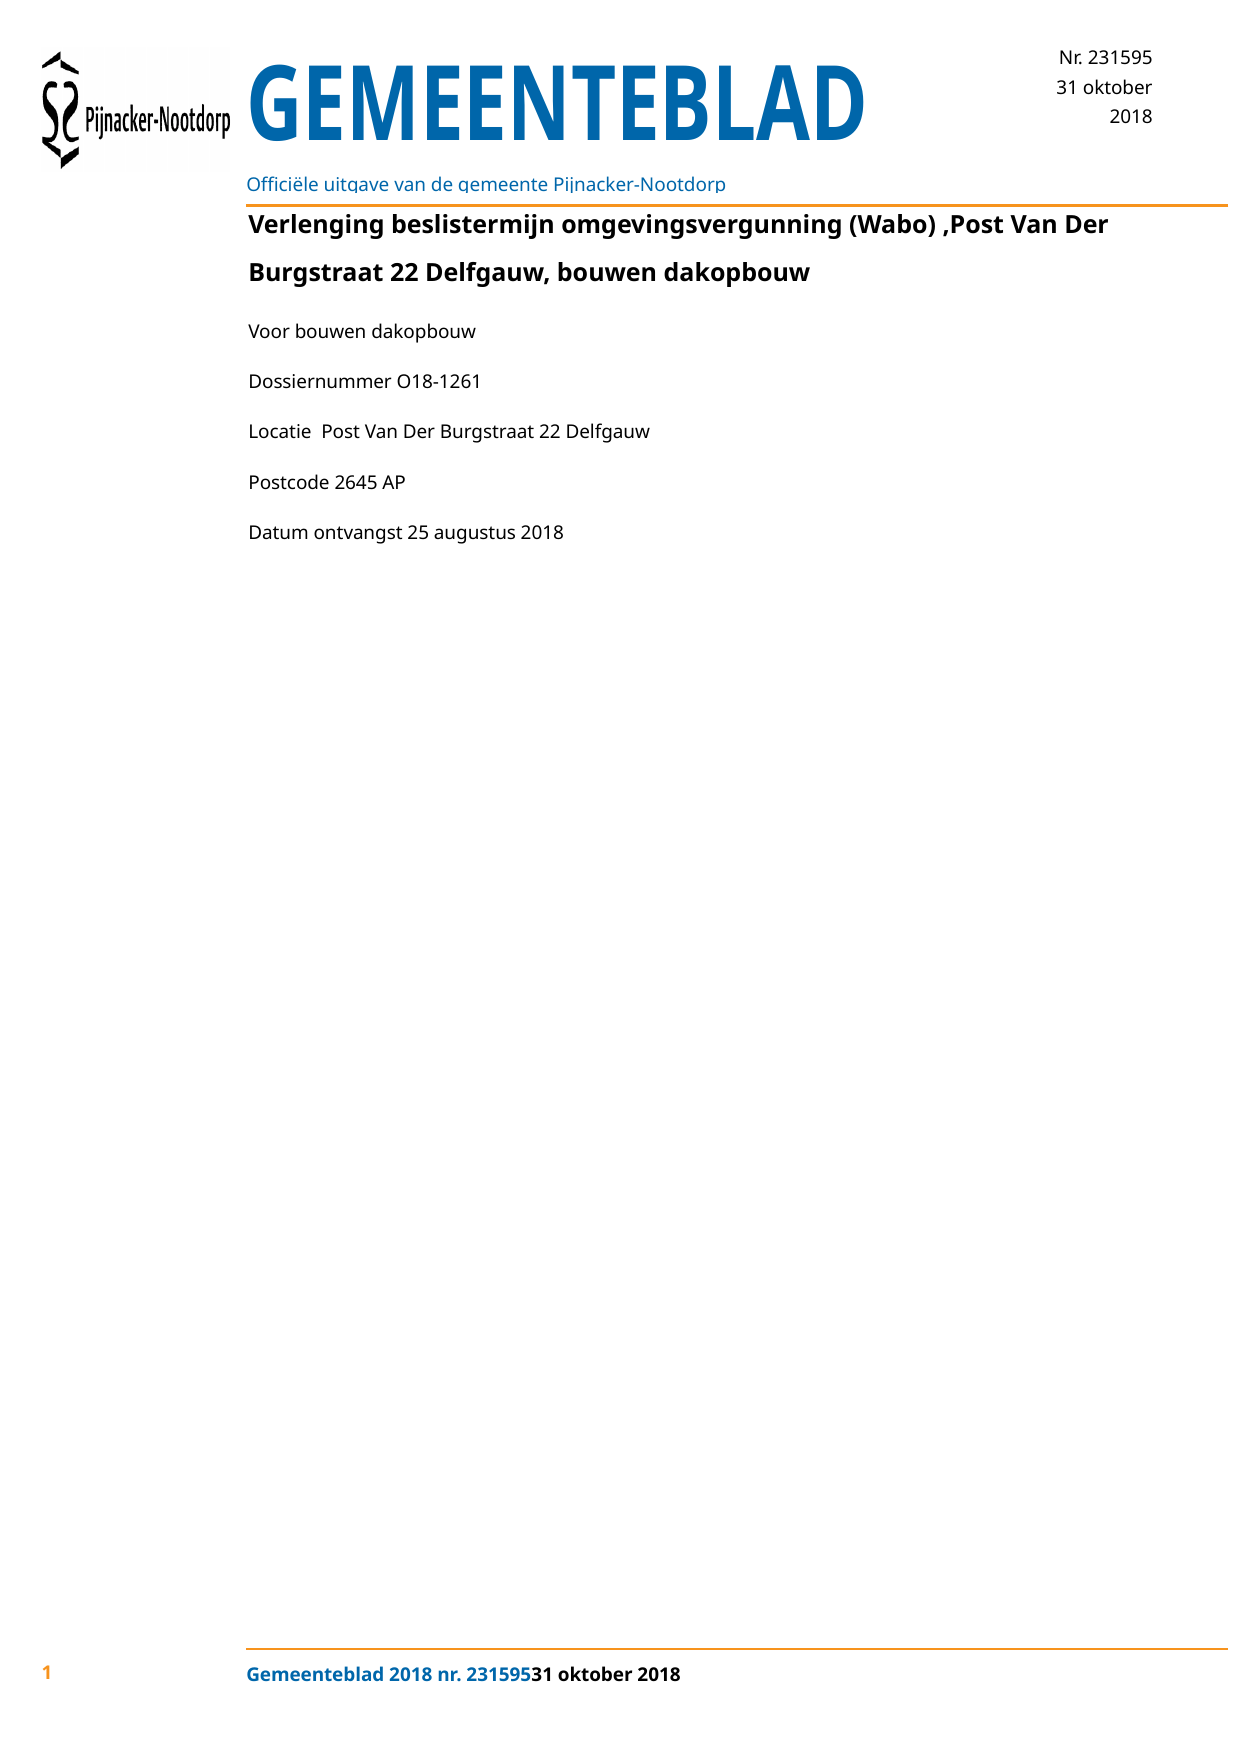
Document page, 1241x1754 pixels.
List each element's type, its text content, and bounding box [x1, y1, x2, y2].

text Datum ontvangst 25 augustus 2018 [248, 519, 1152, 545]
picture [41, 47, 231, 172]
text Postcode 2645 AP [248, 469, 1152, 495]
text Locatie Post Van Der Burgstraat 22 Delfgauw [248, 419, 1152, 444]
text Voor bouwen dakopbouw [248, 318, 1152, 344]
text Dossiernummer O18-1261 [248, 368, 1152, 394]
text Verlenging beslistermijn omgevingsvergunning (Wabo) ,Post Van Der Burgstraat 22 Delfgauw, bouwen dakopbouw [248, 207, 1152, 288]
